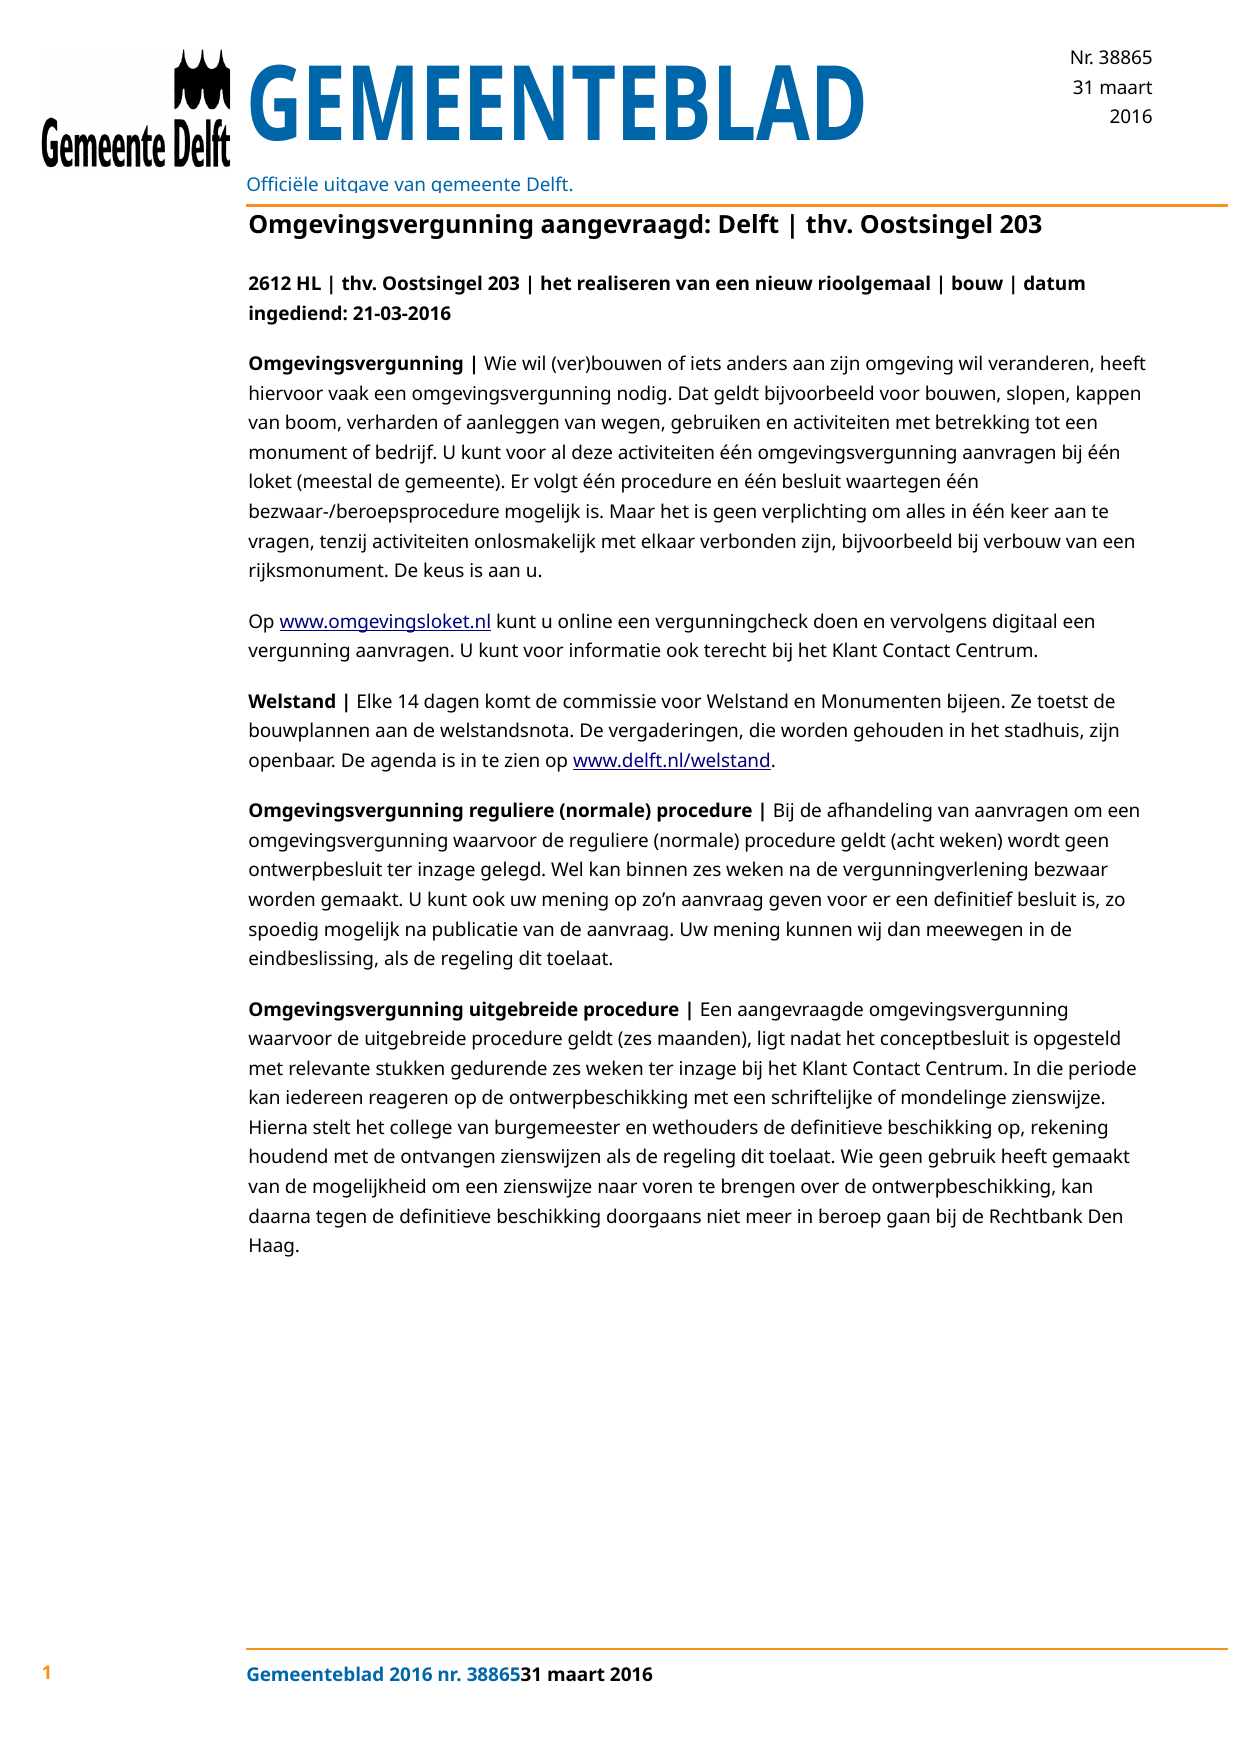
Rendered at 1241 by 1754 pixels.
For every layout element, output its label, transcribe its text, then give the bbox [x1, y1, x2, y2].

text 2612 HL | thv. Oostsingel 203 | het realiseren van een nieuw rioolgemaal | bouw | datum ingediend: 21-03-2016 [248, 270, 1152, 326]
text Omgevingsvergunning aangevraagd: Delft | thv. Oostsingel 203 [248, 207, 1152, 241]
text Omgevingsvergunning | Wie wil (ver)bouwen of iets anders aan zijn omgeving wil veranderen, heeft hiervoor vaak een omgevingsvergunning nodig. Dat geldt bijvoorbeeld voor bouwen, slopen, kappen van boom, verharden of aanleggen van wegen, gebruiken en activiteiten met betrekking tot een monument of bedrijf. U kunt voor al deze activiteiten één omgevingsvergunning aanvragen bij één loket (meestal de gemeente). Er volgt één procedure en één besluit waartegen één bezwaar-/beroepsprocedure mogelijk is. Maar het is geen verplichting om alles in één keer aan te vragen, tenzij activiteiten onlosmakelijk met elkaar verbonden zijn, bijvoorbeeld bij verbouw van een rijksmonument. De keus is aan u. [248, 350, 1152, 583]
text Omgevingsvergunning reguliere (normale) procedure | Bij de afhandeling van aanvragen om een omgevingsvergunning waarvoor de reguliere (normale) procedure geldt (acht weken) wordt geen ontwerpbesluit ter inzage gelegd. Wel kan binnen zes weken na de vergunningverlening bezwaar worden gemaakt. U kunt ook uw mening op zo’n aanvraag geven voor er een definitief besluit is, zo spoedig mogelijk na publicatie van de aanvraag. Uw mening kunnen wij dan meewegen in de eindbeslissing, als de regeling dit toelaat. [248, 797, 1152, 971]
text Omgevingsvergunning uitgebreide procedure | Een aangevraagde omgevingsvergunning waarvoor de uitgebreide procedure geldt (zes maanden), ligt nadat het conceptbesluit is opgesteld met relevante stukken gedurende zes weken ter inzage bij het Klant Contact Centrum. In die periode kan iedereen reageren op de ontwerpbeschikking met een schriftelijke of mondelinge zienswijze. Hierna stelt het college van burgemeester en wethouders de definitieve beschikking op, rekening houdend met de ontvangen zienswijzen als de regeling dit toelaat. Wie geen gebruik heeft gemaakt van de mogelijkheid om een zienswijze naar voren te brengen over de ontwerpbeschikking, kan daarna tegen de definitieve beschikking doorgaans niet meer in beroep gaan bij de Rechtbank Den Haag. [248, 996, 1152, 1258]
text Op www.omgevingsloket.nl kunt u online een vergunningcheck doen en vervolgens digitaal een vergunning aanvragen. U kunt voor informatie ook terecht bij het Klant Contact Centrum. [248, 608, 1152, 663]
text Welstand | Elke 14 dagen komt de commissie voor Welstand en Monumenten bijeen. Ze toetst de bouwplannen aan de welstandsnota. De vergaderingen, die worden gehouden in het stadhuis, zijn openbaar. De agenda is in te zien op www.delft.nl/welstand. [248, 688, 1152, 773]
picture [41, 47, 231, 172]
